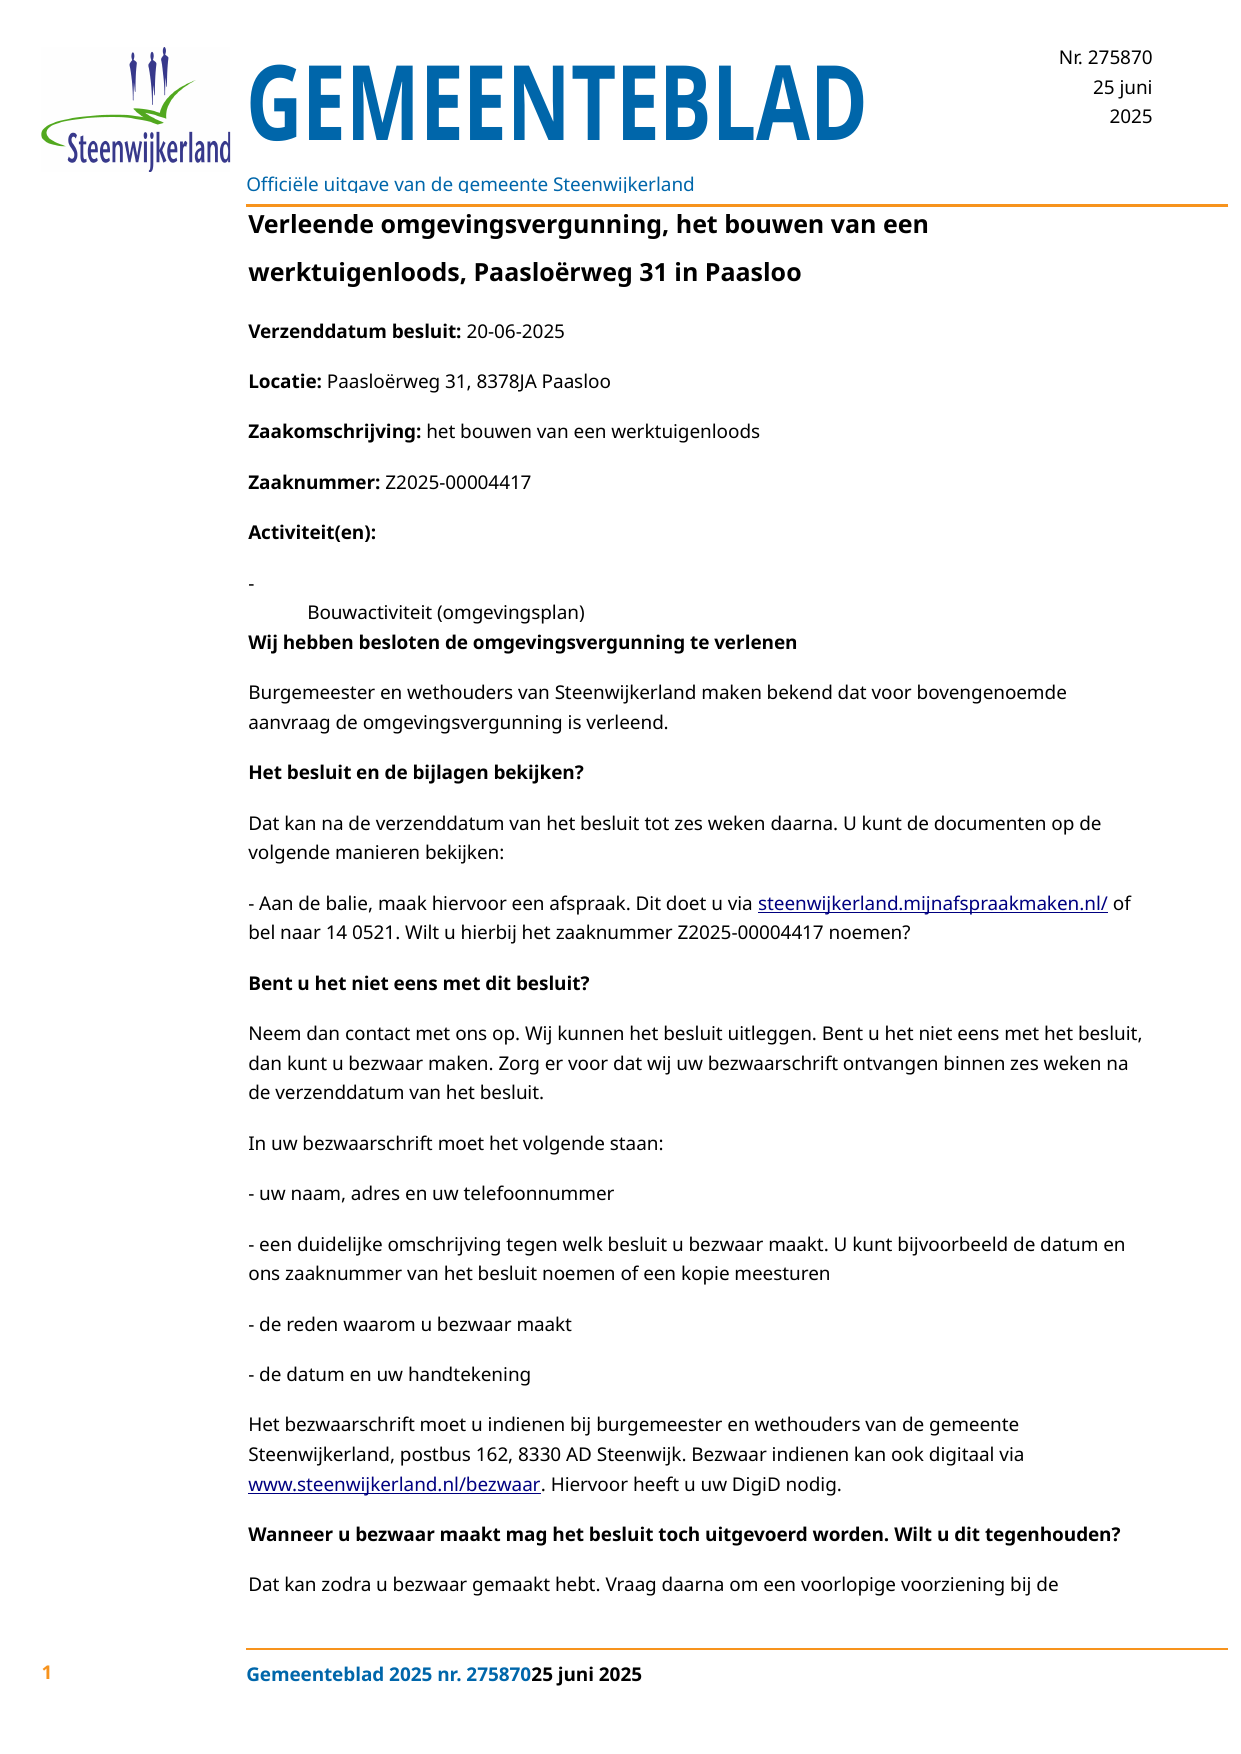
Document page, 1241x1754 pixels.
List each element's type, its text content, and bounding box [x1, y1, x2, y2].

text Burgemeester en wethouders van Steenwijkerland maken bekend dat voor bovengenoemde aanvraag de omgevingsvergunning is verleend. [248, 679, 1152, 735]
text In uw bezwaarschrift moet het volgende staan: [248, 1130, 1152, 1156]
text Wij hebben besloten de omgevingsvergunning te verlenen [248, 629, 1152, 655]
text Verleende omgevingsvergunning, het bouwen van een werktuigenloods, Paasloërweg 31 in Paasloo [248, 207, 1152, 288]
text - een duidelijke omschrijving tegen welk besluit u bezwaar maakt. U kunt bijvoorbeeld de datum en ons zaaknummer van het besluit noemen of een kopie meesturen [248, 1231, 1152, 1286]
text Bent u het niet eens met dit besluit? [248, 970, 1152, 996]
picture [41, 47, 231, 172]
text Activiteit(en): [248, 519, 1152, 545]
text - de datum en uw handtekening [248, 1361, 1152, 1387]
text Dat kan zodra u bezwaar gemaakt hebt. Vraag daarna om een voorlopige voorziening bij de [248, 1572, 1152, 1597]
text Zaaknummer: Z2025-00004417 [248, 469, 1152, 495]
text Wanneer u bezwaar maakt mag het besluit toch uitgevoerd worden. Wilt u dit tegenhouden? [248, 1521, 1152, 1547]
text - Aan de balie, maak hiervoor een afspraak. Dit doet u via steenwijkerland.mijnafspraakmaken.nl/ of bel naar 14 0521. Wilt u hierbij het zaaknummer Z2025-00004417 noemen? [248, 890, 1152, 945]
text - de reden waarom u bezwaar maakt [248, 1311, 1152, 1337]
text Dat kan na de verzenddatum van het besluit tot zes weken daarna. U kunt de documenten op de volgende manieren bekijken: [248, 810, 1152, 865]
text Neem dan contact met ons op. Wij kunnen het besluit uitleggen. Bent u het niet eens met het besluit, dan kunt u bezwaar maken. Zorg er voor dat wij uw bezwaarschrift ontvangen binnen zes weken na de verzenddatum van het besluit. [248, 1020, 1152, 1105]
text - uw naam, adres en uw telefoonnummer [248, 1180, 1152, 1206]
text Zaakomschrijving: het bouwen van een werktuigenloods [248, 419, 1152, 444]
text Locatie: Paasloërweg 31, 8378JA Paasloo [248, 368, 1152, 394]
list Bouwactiviteit (omgevingsplan) [248, 599, 1152, 625]
text Verzenddatum besluit: 20-06-2025 [248, 318, 1152, 344]
text Het besluit en de bijlagen bekijken? [248, 759, 1152, 785]
text Het bezwaarschrift moet u indienen bij burgemeester en wethouders van de gemeente Steenwijkerland, postbus 162, 8330 AD Steenwijk. Bezwaar indienen kan ook digitaal via www.steenwijkerland.nl/bezwaar. Hiervoor heeft u uw DigiD nodig. [248, 1412, 1152, 1497]
